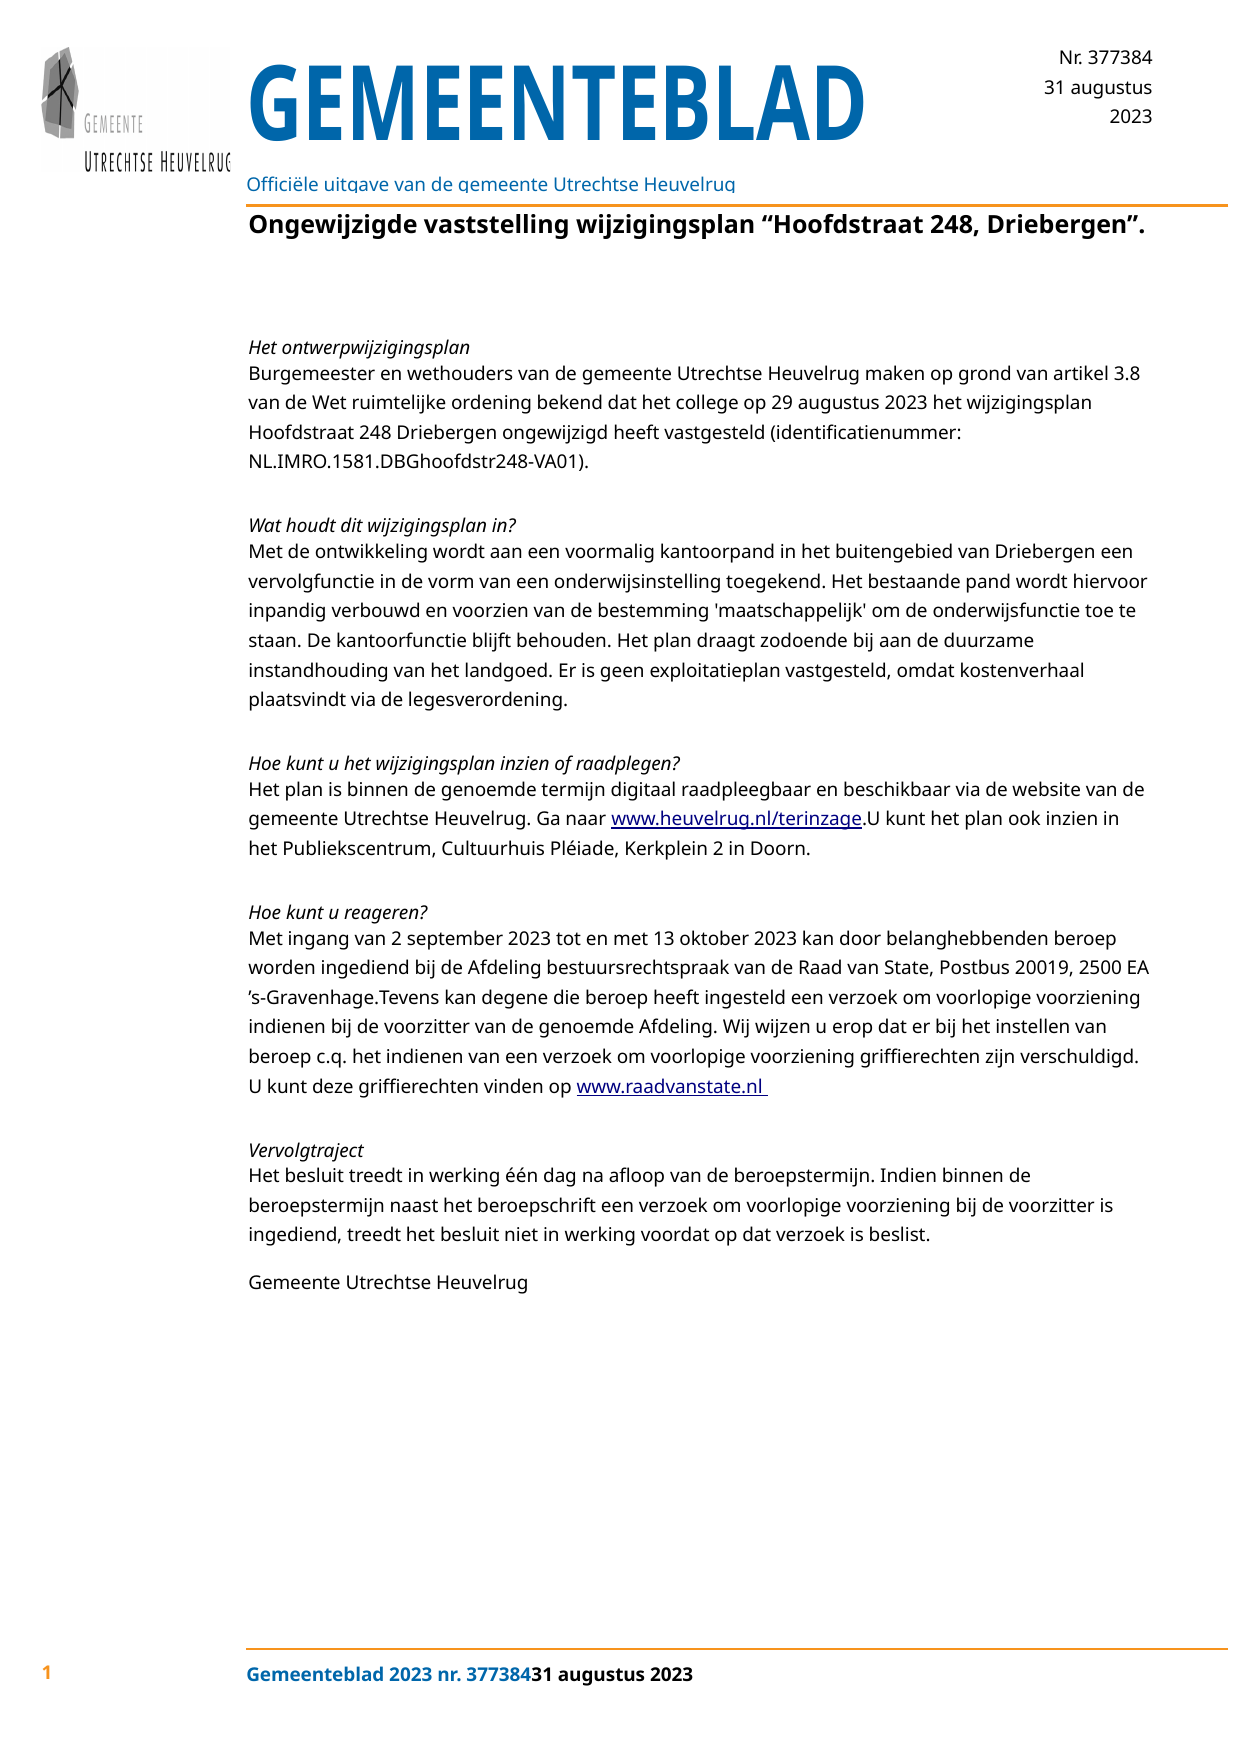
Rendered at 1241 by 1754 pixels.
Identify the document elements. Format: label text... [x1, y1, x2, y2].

text Hoe kunt u reageren? [248, 899, 1152, 925]
text Het plan is binnen de genoemde termijn digitaal raadpleegbaar en beschikbaar via de website van de gemeente Utrechtse Heuvelrug. Ga naar www.heuvelrug.nl/terinzage.U kunt het plan ook inzien in het Publiekscentrum, Cultuurhuis Pléiade, Kerkplein 2 in Doorn. [248, 776, 1152, 861]
text Gemeente Utrechtse Heuvelrug [248, 1269, 1152, 1295]
text Hoe kunt u het wijzigingsplan inzien of raadplegen? [248, 750, 1152, 776]
text Ongewijzigde vaststelling wijzigingsplan “Hoofdstraat 248, Driebergen”. [248, 207, 1152, 241]
text Vervolgtraject [248, 1137, 1152, 1162]
text Burgemeester en wethouders van de gemeente Utrechtse Heuvelrug maken op grond van artikel 3.8 van de Wet ruimtelijke ordening bekend dat het college op 29 augustus 2023 het wijzigingsplan Hoofdstraat 248 Driebergen ongewijzigd heeft vastgesteld (identificatienummer: NL.IMRO.1581.DBGhoofdstr248-VA01). [248, 360, 1152, 474]
text Met de ontwikkeling wordt aan een voormalig kantoorpand in het buitengebied van Driebergen een vervolgfunctie in de vorm van een onderwijsinstelling toegekend. Het bestaande pand wordt hiervoor inpandig verbouwd en voorzien van de bestemming 'maatschappelijk' om de onderwijsfunctie toe te staan. De kantoorfunctie blijft behouden. Het plan draagt zodoende bij aan de duurzame instandhouding van het landgoed. Er is geen exploitatieplan vastgesteld, omdat kostenverhaal plaatsvindt via de legesverordening. [248, 538, 1152, 712]
text Het besluit treedt in werking één dag na afloop van de beroepstermijn. Indien binnen de beroepstermijn naast het beroepschrift een verzoek om voorlopige voorziening bij de voorzitter is ingediend, treedt het besluit niet in werking voordat op dat verzoek is beslist. [248, 1162, 1152, 1247]
text Met ingang van 2 september 2023 tot en met 13 oktober 2023 kan door belanghebbenden beroep worden ingediend bij de Afdeling bestuursrechtspraak van de Raad van State, Postbus 20019, 2500 EA ’s-Gravenhage.Tevens kan degene die beroep heeft ingesteld een verzoek om voorlopige voorziening indienen bij de voorzitter van de genoemde Afdeling. Wij wijzen u erop dat er bij het instellen van beroep c.q. het indienen van een verzoek om voorlopige voorziening griffierechten zijn verschuldigd. U kunt deze griffierechten vinden op www.raadvanstate.nl [248, 925, 1152, 1098]
text Het ontwerpwijzigingsplan [248, 334, 1152, 360]
picture [41, 47, 231, 172]
text Wat houdt dit wijzigingsplan in? [248, 513, 1152, 538]
